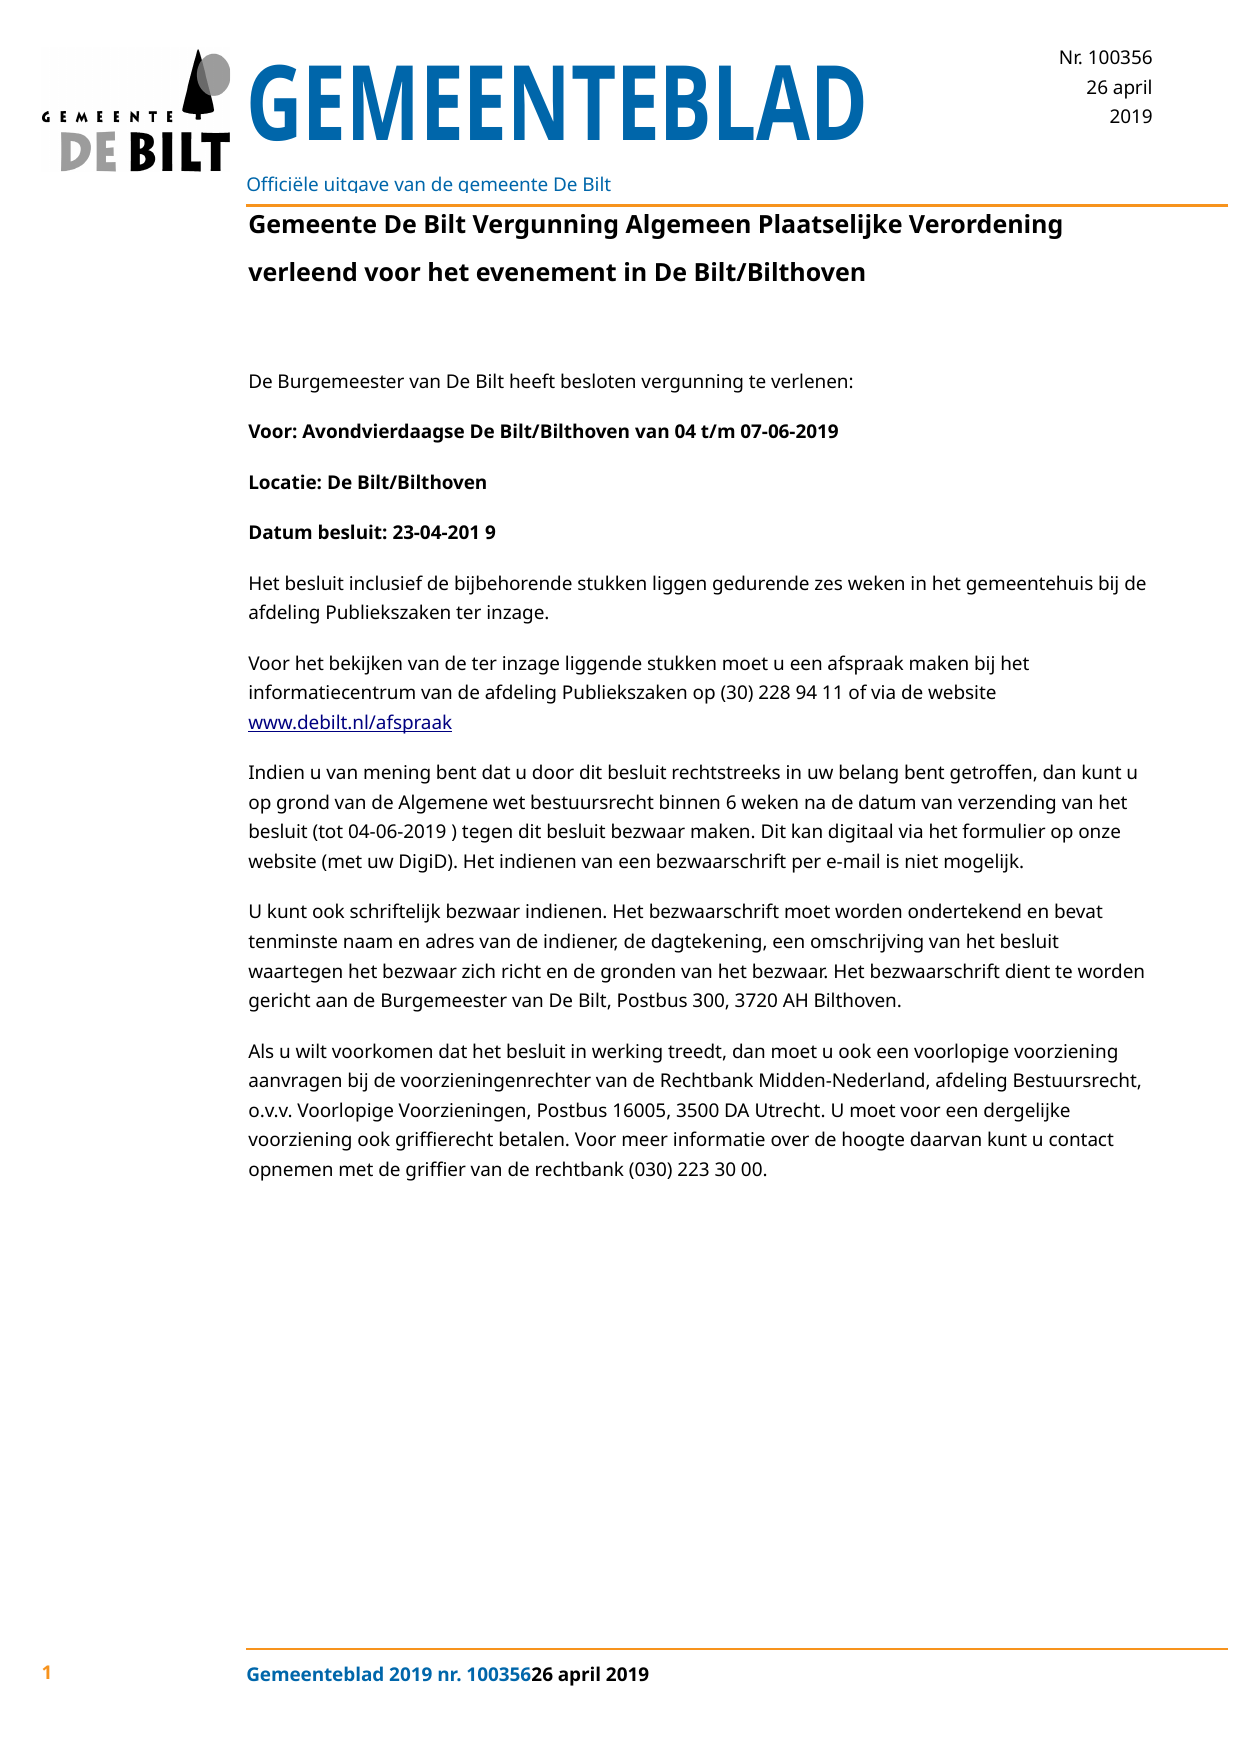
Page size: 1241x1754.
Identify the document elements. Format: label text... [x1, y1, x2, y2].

text Het besluit inclusief de bijbehorende stukken liggen gedurende zes weken in het gemeentehuis bij de afdeling Publiekszaken ter inzage. [248, 570, 1152, 625]
text Voor het bekijken van de ter inzage liggende stukken moet u een afspraak maken bij het informatiecentrum van de afdeling Publiekszaken op (30) 228 94 11 of via de website www.debilt.nl/afspraak [248, 650, 1152, 735]
text Gemeente De Bilt Vergunning Algemeen Plaatselijke Verordening verleend voor het evenement in De Bilt/Bilthoven [248, 207, 1152, 288]
text Datum besluit: 23-04-201 9 [248, 519, 1152, 545]
text De Burgemeester van De Bilt heeft besloten vergunning te verlenen: [248, 368, 1152, 394]
text Indien u van mening bent dat u door dit besluit rechtstreeks in uw belang bent getroffen, dan kunt u op grond van de Algemene wet bestuursrecht binnen 6 weken na de datum van verzending van het besluit (tot 04-06-2019 ) tegen dit besluit bezwaar maken. Dit kan digitaal via het formulier op onze website (met uw DigiD). Het indienen van een bezwaarschrift per e-mail is niet mogelijk. [248, 759, 1152, 874]
text Als u wilt voorkomen dat het besluit in werking treedt, dan moet u ook een voorlopige voorziening aanvragen bij de voorzieningenrechter van de Rechtbank Midden-Nederland, afdeling Bestuursrecht, o.v.v. Voorlopige Voorzieningen, Postbus 16005, 3500 DA Utrecht. U moet voor een dergelijke voorziening ook griffierecht betalen. Voor meer informatie over de hoogte daarvan kunt u contact opnemen met de griffier van de rechtbank (030) 223 30 00. [248, 1038, 1152, 1182]
text Locatie: De Bilt/Bilthoven [248, 469, 1152, 495]
picture [41, 47, 231, 172]
text Voor: Avondvierdaagse De Bilt/Bilthoven van 04 t/m 07-06-2019 [248, 419, 1152, 444]
text U kunt ook schriftelijk bezwaar indienen. Het bezwaarschrift moet worden ondertekend en bevat tenminste naam en adres van de indiener, de dagtekening, een omschrijving van het besluit waartegen het bezwaar zich richt en de gronden van het bezwaar. Het bezwaarschrift dient te worden gericht aan de Burgemeester van De Bilt, Postbus 300, 3720 AH Bilthoven. [248, 899, 1152, 1013]
